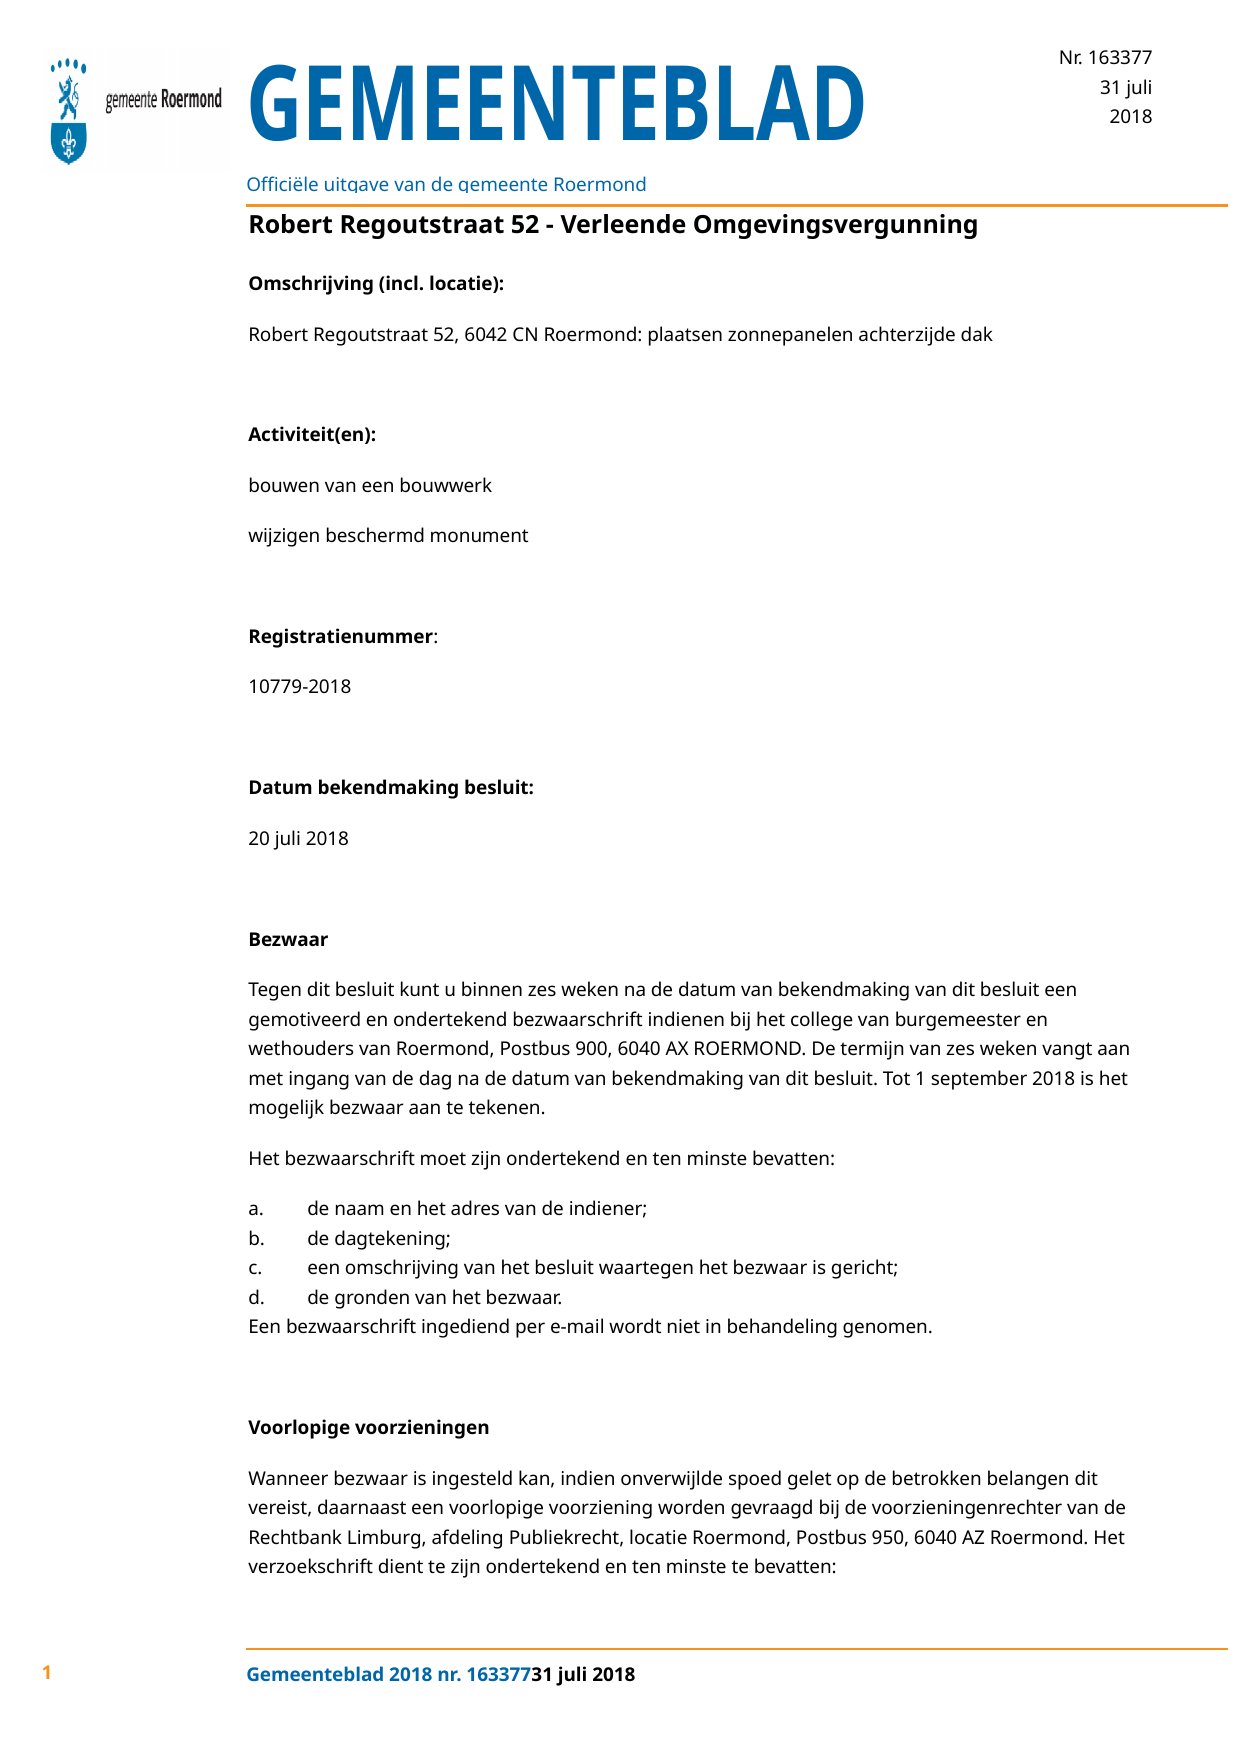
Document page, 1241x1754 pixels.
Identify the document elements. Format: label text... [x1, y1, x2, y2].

list een omschrijving van het besluit waartegen het bezwaar is gericht; [248, 1254, 1152, 1280]
text Activiteit(en): [248, 422, 1152, 447]
text Voorlopige voorzieningen [248, 1414, 1152, 1440]
picture [41, 47, 231, 172]
text Datum bekendmaking besluit: [248, 774, 1152, 800]
text Bezwaar [248, 926, 1152, 951]
text Een bezwaarschrift ingediend per e-mail wordt niet in behandeling genomen. [248, 1314, 1152, 1339]
text Robert Regoutstraat 52 - Verleende Omgevingsvergunning [248, 207, 1152, 241]
text 20 juli 2018 [248, 825, 1152, 851]
text wijzigen beschermd monument [248, 522, 1152, 548]
text Robert Regoutstraat 52, 6042 CN Roermond: plaatsen zonnepanelen achterzijde dak [248, 321, 1152, 346]
list de gronden van het bezwaar. [248, 1284, 1152, 1310]
text Tegen dit besluit kunt u binnen zes weken na de datum van bekendmaking van dit besluit een gemotiveerd en ondertekend bezwaarschrift indienen bij het college van burgemeester en wethouders van Roermond, Postbus 900, 6040 AX ROERMOND. De termijn van zes weken vangt aan met ingang van de dag na de datum van bekendmaking van dit besluit. Tot 1 september 2018 is het mogelijk bezwaar aan te tekenen. [248, 976, 1152, 1120]
text 10779-2018 [248, 674, 1152, 699]
text Het bezwaarschrift moet zijn ondertekend en ten minste bevatten: [248, 1145, 1152, 1171]
text Omschrijving (incl. locatie): [248, 270, 1152, 296]
text Wanneer bezwaar is ingesteld kan, indien onverwijlde spoed gelet op de betrokken belangen dit vereist, daarnaast een voorlopige voorziening worden gevraagd bij de voorzieningenrechter van de Rechtbank Limburg, afdeling Publiekrecht, locatie Roermond, Postbus 950, 6040 AZ Roermond. Het verzoekschrift dient te zijn ondertekend en ten minste te bevatten: [248, 1465, 1152, 1579]
text bouwen van een bouwwerk [248, 472, 1152, 498]
text Registratienummer: [248, 623, 1152, 649]
list de dagtekening; [248, 1225, 1152, 1251]
list de naam en het adres van de indiener; [248, 1195, 1152, 1221]
